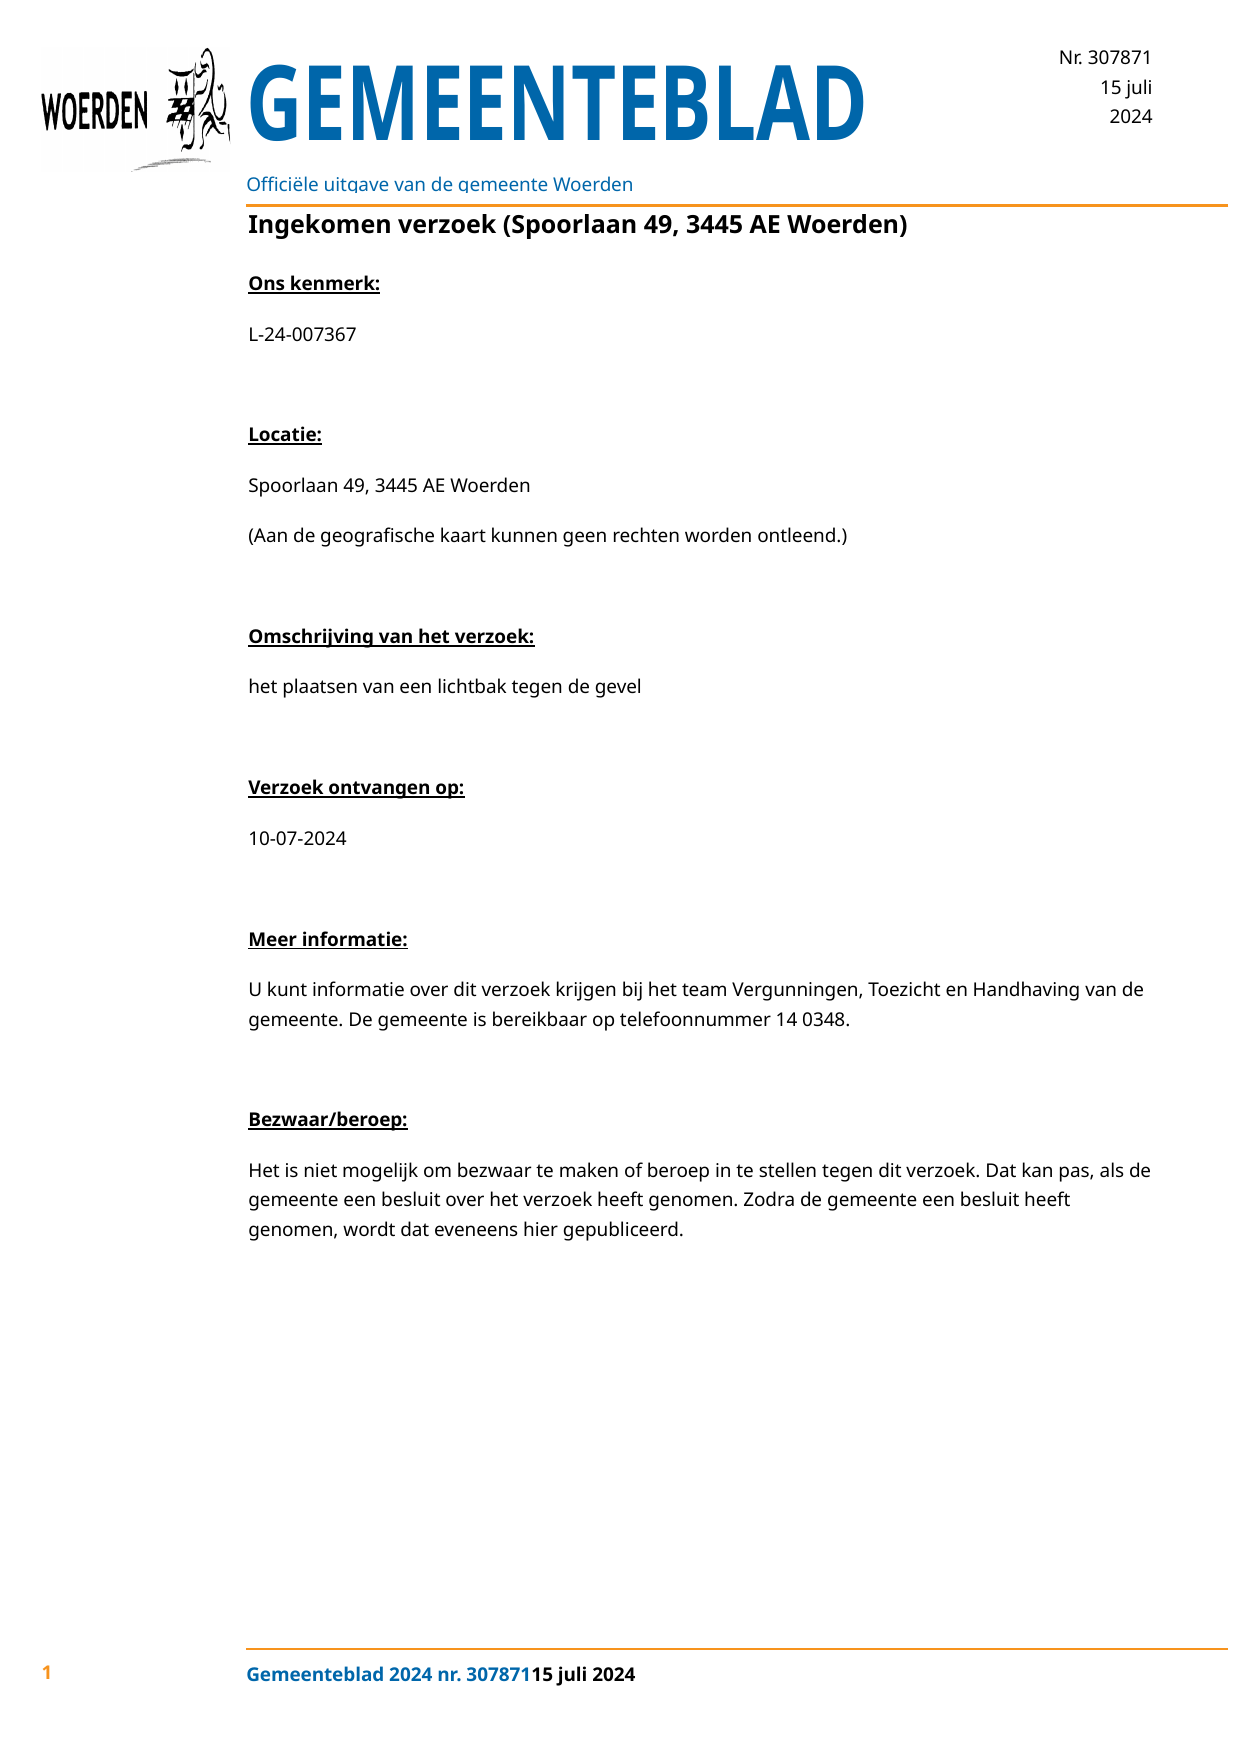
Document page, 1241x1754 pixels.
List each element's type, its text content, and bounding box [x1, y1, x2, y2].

text Ingekomen verzoek (Spoorlaan 49, 3445 AE Woerden) [248, 207, 1152, 241]
text het plaatsen van een lichtbak tegen de gevel [248, 674, 1152, 699]
text L-24-007367 [248, 321, 1152, 346]
text 10-07-2024 [248, 825, 1152, 851]
text U kunt informatie over dit verzoek krijgen bij het team Vergunningen, Toezicht en Handhaving van de gemeente. De gemeente is bereikbaar op telefoonnummer 14 0348. [248, 976, 1152, 1031]
text Verzoek ontvangen op: [248, 774, 1152, 800]
picture [41, 47, 231, 172]
text (Aan de geografische kaart kunnen geen rechten worden ontleend.) [248, 522, 1152, 548]
text Omschrijving van het verzoek: [248, 623, 1152, 649]
text Meer informatie: [248, 926, 1152, 951]
text Het is niet mogelijk om bezwaar te maken of beroep in te stellen tegen dit verzoek. Dat kan pas, als de gemeente een besluit over het verzoek heeft genomen. Zodra de gemeente een besluit heeft genomen, wordt dat eveneens hier gepubliceerd. [248, 1157, 1152, 1242]
text Locatie: [248, 422, 1152, 447]
text Ons kenmerk: [248, 270, 1152, 296]
text Spoorlaan 49, 3445 AE Woerden [248, 472, 1152, 498]
text Bezwaar/beroep: [248, 1107, 1152, 1132]
